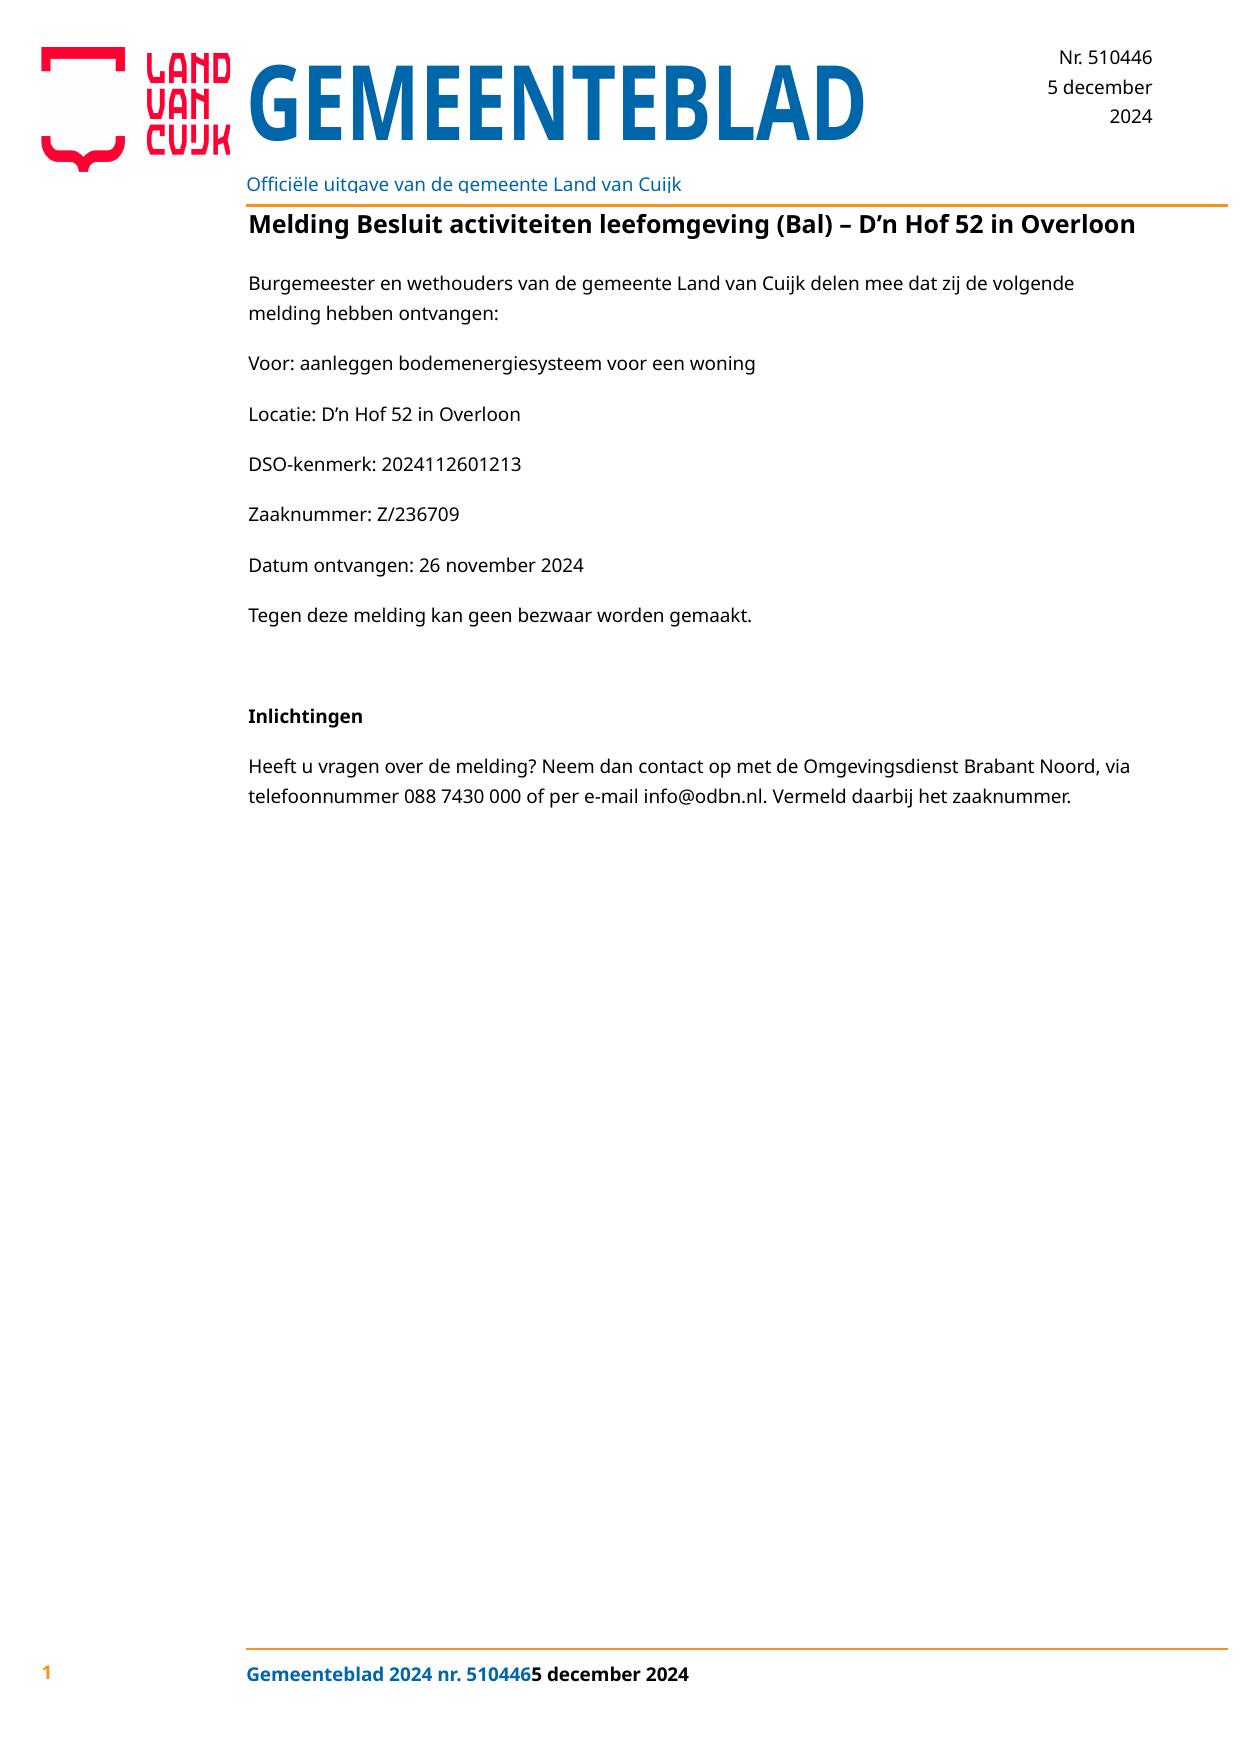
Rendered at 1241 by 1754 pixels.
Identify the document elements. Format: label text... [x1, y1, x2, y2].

text Melding Besluit activiteiten leefomgeving (Bal) – D’n Hof 52 in Overloon [248, 207, 1152, 241]
text Inlichtingen [248, 703, 1152, 729]
text Datum ontvangen: 26 november 2024 [248, 552, 1152, 578]
text DSO-kenmerk: 2024112601213 [248, 451, 1152, 477]
text Voor: aanleggen bodemenergiesysteem voor een woning [248, 350, 1152, 376]
text Locatie: D’n Hof 52 in Overloon [248, 401, 1152, 426]
text Tegen deze melding kan geen bezwaar worden gemaakt. [248, 602, 1152, 628]
text Zaaknummer: Z/236709 [248, 502, 1152, 527]
text Heeft u vragen over de melding? Neem dan contact op met de Omgevingsdienst Brabant Noord, via telefoonnummer 088 7430 000 of per e-mail info@odbn.nl. Vermeld daarbij het zaaknummer. [248, 754, 1152, 809]
picture [41, 47, 231, 172]
text Burgemeester en wethouders van de gemeente Land van Cuijk delen mee dat zij de volgende melding hebben ontvangen: [248, 270, 1152, 326]
